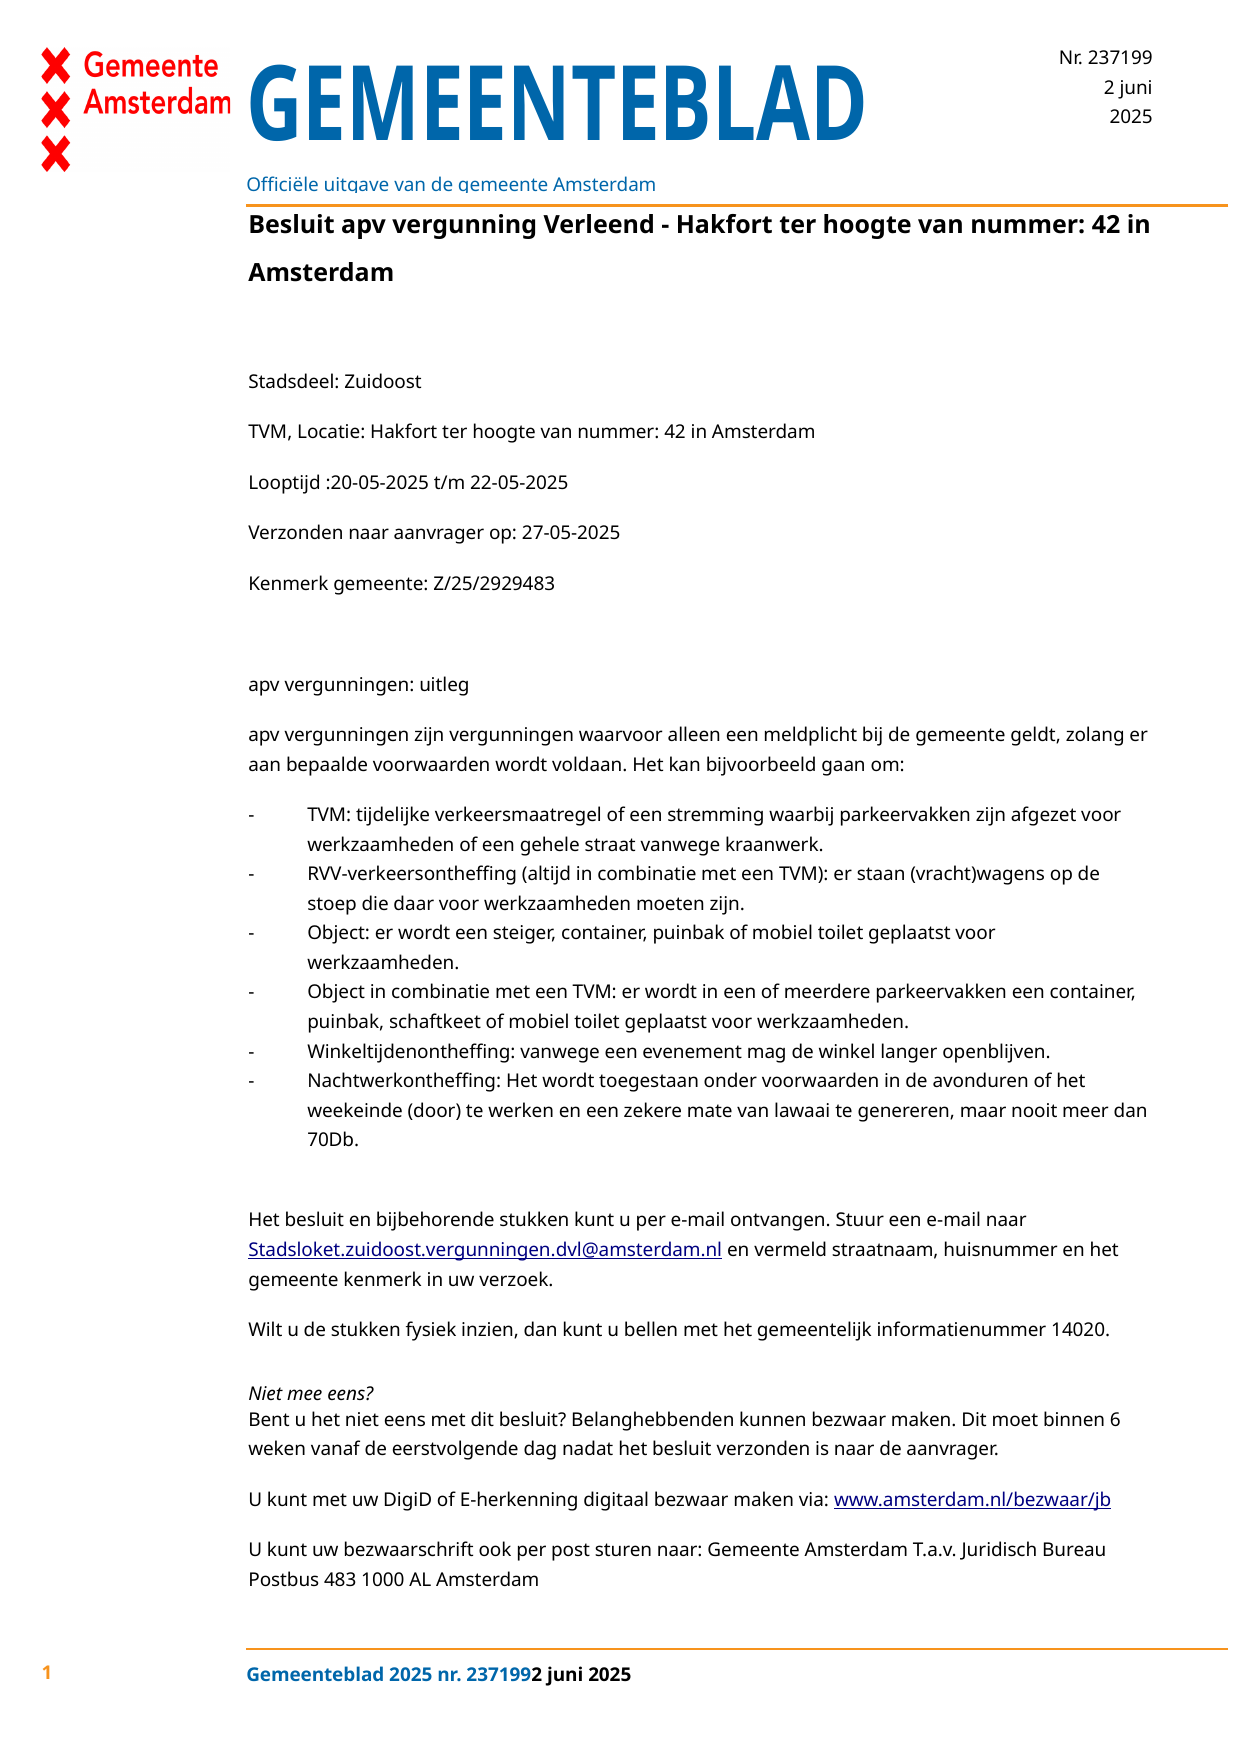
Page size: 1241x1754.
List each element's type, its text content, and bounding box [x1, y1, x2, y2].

picture [41, 47, 231, 172]
text Het besluit en bijbehorende stukken kunt u per e-mail ontvangen. Stuur een e-mail naar Stadsloket.zuidoost.vergunningen.dvl@amsterdam.nl en vermeld straatnaam, huisnummer en het gemeente kenmerk in uw verzoek. [248, 1207, 1152, 1292]
text TVM, Locatie: Hakfort ter hoogte van nummer: 42 in Amsterdam [248, 419, 1152, 444]
list Nachtwerkontheffing: Het wordt toegestaan onder voorwaarden in de avonduren of het weekeinde (door) te werken en een zekere mate van lawaai te genereren, maar nooit meer dan 70Db. [248, 1067, 1152, 1152]
text Looptijd :20-05-2025 t/m 22-05-2025 [248, 469, 1152, 495]
text Bent u het niet eens met dit besluit? Belanghebbenden kunnen bezwaar maken. Dit moet binnen 6 weken vanaf de eerstvolgende dag nadat het besluit verzonden is naar de aanvrager. [248, 1406, 1152, 1461]
list Object: er wordt een steiger, container, puinbak of mobiel toilet geplaatst voor werkzaamheden. [248, 919, 1152, 975]
text Wilt u de stukken fysiek inzien, dan kunt u bellen met het gemeentelijk informatienummer 14020. [248, 1316, 1152, 1342]
text apv vergunningen: uitleg [248, 671, 1152, 697]
list RVV-verkeersontheffing (altijd in combinatie met een TVM): er staan (vracht)wagens op de stoep die daar voor werkzaamheden moeten zijn. [248, 860, 1152, 916]
text Besluit apv vergunning Verleend - Hakfort ter hoogte van nummer: 42 in Amsterdam [248, 207, 1152, 288]
text Stadsdeel: Zuidoost [248, 368, 1152, 394]
list Object in combinatie met een TVM: er wordt in een of meerdere parkeervakken een container, puinbak, schaftkeet of mobiel toilet geplaatst voor werkzaamheden. [248, 979, 1152, 1034]
text U kunt uw bezwaarschrift ook per post sturen naar: Gemeente Amsterdam T.a.v. Juridisch Bureau Postbus 483 1000 AL Amsterdam [248, 1536, 1152, 1592]
list TVM: tijdelijke verkeersmaatregel of een stremming waarbij parkeervakken zijn afgezet voor werkzaamheden of een gehele straat vanwege kraanwerk. [248, 801, 1152, 857]
text apv vergunningen zijn vergunningen waarvoor alleen een meldplicht bij de gemeente geldt, zolang er aan bepaalde voorwaarden wordt voldaan. Het kan bijvoorbeeld gaan om: [248, 721, 1152, 777]
text Niet mee eens? [248, 1380, 1152, 1406]
text Verzonden naar aanvrager op: 27-05-2025 [248, 519, 1152, 545]
text U kunt met uw DigiD of E-herkenning digitaal bezwaar maken via: www.amsterdam.nl/bezwaar/jb [248, 1486, 1152, 1512]
list Winkeltijdenontheffing: vanwege een evenement mag de winkel langer openblijven. [248, 1038, 1152, 1064]
text Kenmerk gemeente: Z/25/2929483 [248, 570, 1152, 596]
